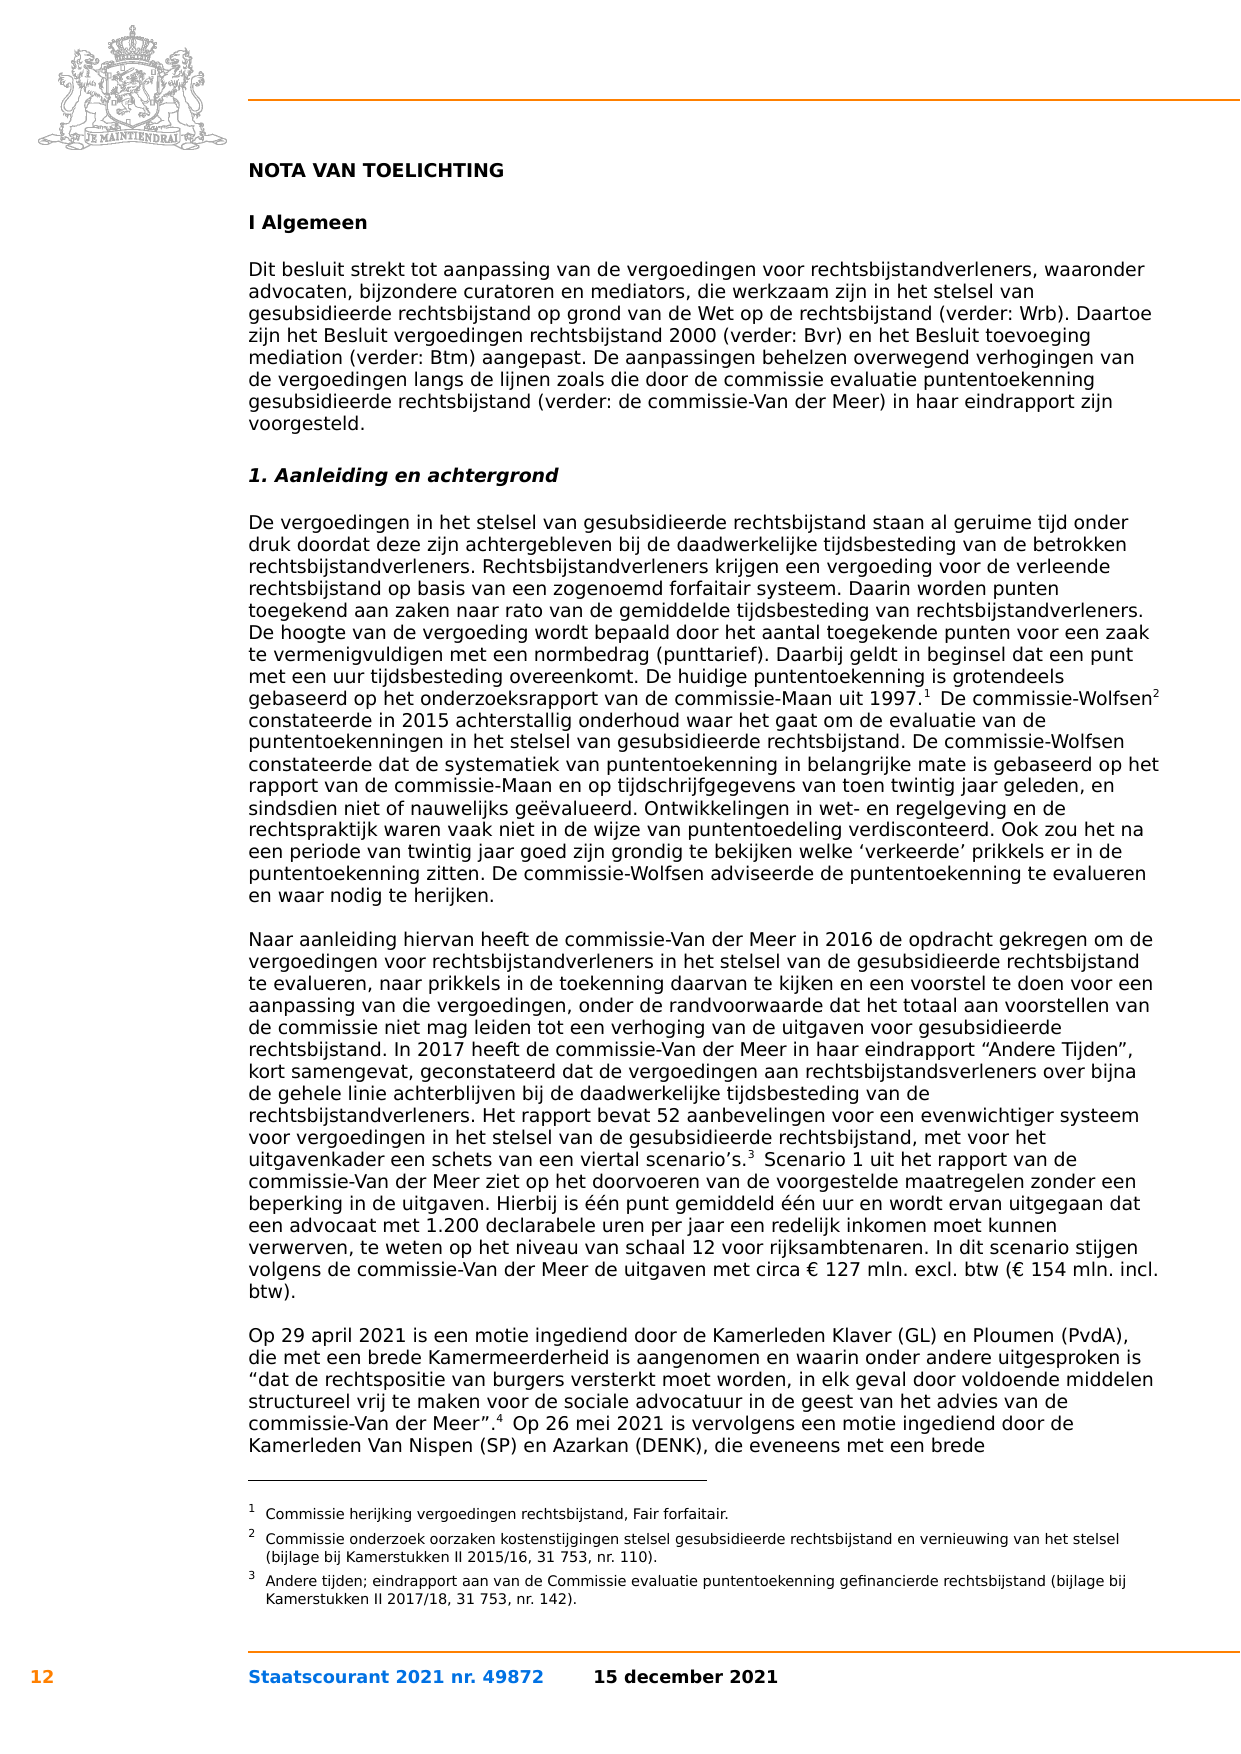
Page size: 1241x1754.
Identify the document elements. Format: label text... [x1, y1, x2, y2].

text Dit besluit strekt tot aanpassing van de vergoedingen voor rechtsbijstandverleners, waaronder advocaten, bijzondere curatoren en mediators, die werkzaam zijn in het stelsel van gesubsidieerde rechtsbijstand op grond van de Wet op de rechtsbijstand (verder: Wrb). Daartoe zijn het Besluit vergoedingen rechtsbijstand 2000 (verder: Bvr) en het Besluit toevoeging mediation (verder: Btm) aangepast. De aanpassingen behelzen overwegend verhogingen van de vergoedingen langs de lijnen zoals die door de commissie evaluatie puntentoekenning gesubsidieerde rechtsbijstand (verder: de commissie-Van der Meer) in haar eindrapport zijn voorgesteld. [248, 259, 1163, 435]
text Commissie onderzoek oorzaken kostenstijgingen stelsel gesubsidieerde rechtsbijstand en vernieuwing van het stelsel (bijlage bij Kamerstukken II 2015/16, 31 753, nr. 110). [248, 1527, 1163, 1566]
text Andere tijden; eindrapport aan van de Commissie evaluatie puntentoekenning gefinancierde rechtsbijstand (bijlage bij Kamerstukken II 2017/18, 31 753, nr. 142). [248, 1569, 1163, 1608]
subtitle NOTA VAN TOELICHTING [248, 160, 1163, 182]
subtitle I Algemeen [248, 212, 1163, 234]
text Op 29 april 2021 is een motie ingediend door de Kamerleden Klaver (GL) en Ploumen (PvdA), die met een brede Kamermeerderheid is aangenomen en waarin onder andere uitgesproken is “dat de rechtspositie van burgers versterkt moet worden, in elk geval door voldoende middelen structureel vrij te maken voor de sociale advocatuur in de geest van het advies van de commissie-Van der Meer”. Op 26 mei 2021 is vervolgens een motie ingediend door de Kamerleden Van Nispen (SP) en Azarkan (DENK), die eveneens met een brede [248, 1325, 1163, 1457]
text Naar aanleiding hiervan heeft de commissie-Van der Meer in 2016 de opdracht gekregen om de vergoedingen voor rechtsbijstandverleners in het stelsel van de gesubsidieerde rechtsbijstand te evalueren, naar prikkels in de toekenning daarvan te kijken en een voorstel te doen voor een aanpassing van die vergoedingen, onder de randvoorwaarde dat het totaal aan voorstellen van de commissie niet mag leiden tot een verhoging van de uitgaven voor gesubsidieerde rechtsbijstand. In 2017 heeft de commissie-Van der Meer in haar eindrapport “Andere Tijden”, kort samengevat, geconstateerd dat de vergoedingen aan rechtsbijstandsverleners over bijna de gehele linie achterblijven bij de daadwerkelijke tijdsbesteding van de rechtsbijstandverleners. Het rapport bevat 52 aanbevelingen voor een evenwichtiger systeem voor vergoedingen in het stelsel van de gesubsidieerde rechtsbijstand, met voor het uitgavenkader een schets van een viertal scenario’s. Scenario 1 uit het rapport van de commissie-Van der Meer ziet op het doorvoeren van de voorgestelde maatregelen zonder een beperking in de uitgaven. Hierbij is één punt gemiddeld één uur en wordt ervan uitgegaan dat een advocaat met 1.200 declarabele uren per jaar een redelijk inkomen moet kunnen verwerven, te weten op het niveau van schaal 12 voor rijksambtenaren. In dit scenario stijgen volgens de commissie-Van der Meer de uitgaven met circa € 127 mln. excl. btw (€ 154 mln. incl. btw). [248, 929, 1163, 1303]
text De vergoedingen in het stelsel van gesubsidieerde rechtsbijstand staan al geruime tijd onder druk doordat deze zijn achtergebleven bij de daadwerkelijke tijdsbesteding van de betrokken rechtsbijstandverleners. Rechtsbijstandverleners krijgen een vergoeding voor de verleende rechtsbijstand op basis van een zogenoemd forfaitair systeem. Daarin worden punten toegekend aan zaken naar rato van de gemiddelde tijdsbesteding van rechtsbijstandverleners. De hoogte van de vergoeding wordt bepaald door het aantal toegekende punten voor een zaak te vermenigvuldigen met een normbedrag (punttarief). Daarbij geldt in beginsel dat een punt met een uur tijdsbesteding overeenkomt. De huidige puntentoekenning is grotendeels gebaseerd op het onderzoeksrapport van de commissie-Maan uit 1997. De commissie-Wolfsen constateerde in 2015 achterstallig onderhoud waar het gaat om de evaluatie van de puntentoekenningen in het stelsel van gesubsidieerde rechtsbijstand. De commissie-Wolfsen constateerde dat de systematiek van puntentoekenning in belangrijke mate is gebaseerd op het rapport van de commissie-Maan en op tijdschrijfgegevens van toen twintig jaar geleden, en sindsdien niet of nauwelijks geëvalueerd. Ontwikkelingen in wet- en regelgeving en de rechtspraktijk waren vaak niet in de wijze van puntentoedeling verdisconteerd. Ook zou het na een periode van twintig jaar goed zijn grondig te bekijken welke ‘verkeerde’ prikkels er in de puntentoekenning zitten. De commissie-Wolfsen adviseerde de puntentoekenning te evalueren en waar nodig te herijken. [248, 512, 1163, 907]
picture [38, 25, 227, 150]
text Commissie herijking vergoedingen rechtsbijstand, Fair forfaitair. [248, 1502, 1163, 1524]
subtitle 1. Aanleiding en achtergrond [248, 465, 1163, 487]
